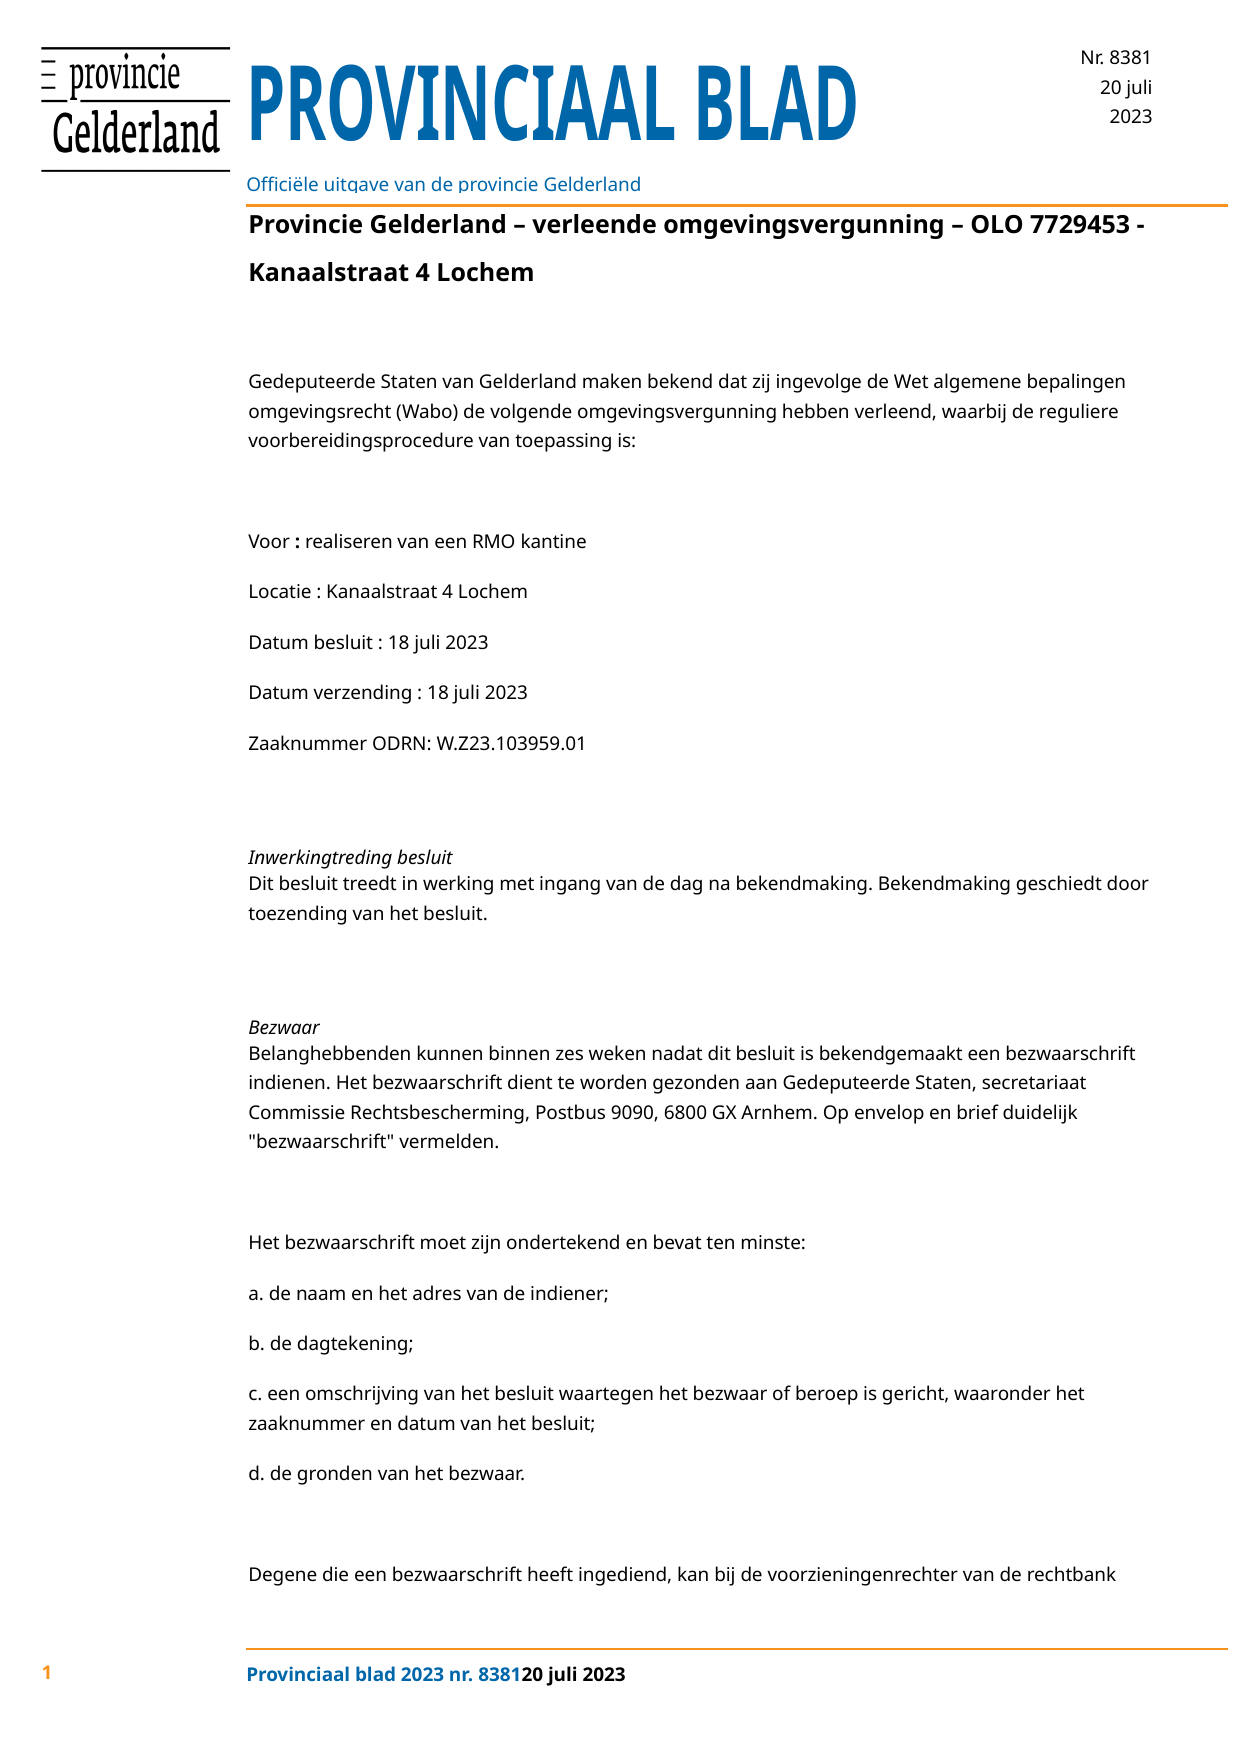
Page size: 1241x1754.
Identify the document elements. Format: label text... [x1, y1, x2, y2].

text Zaaknummer ODRN: W.Z23.103959.01 [248, 730, 1152, 756]
text a. de naam en het adres van de indiener; [248, 1280, 1152, 1306]
text Gedeputeerde Staten van Gelderland maken bekend dat zij ingevolge de Wet algemene bepalingen omgevingsrecht (Wabo) de volgende omgevingsvergunning hebben verleend, waarbij de reguliere voorbereidingsprocedure van toepassing is: [248, 368, 1152, 453]
text Locatie : Kanaalstraat 4 Lochem [248, 579, 1152, 604]
text Inwerkingtreding besluit [248, 844, 1152, 870]
text Degene die een bezwaarschrift heeft ingediend, kan bij de voorzieningenrechter van de rechtbank [248, 1561, 1152, 1587]
text Belanghebbenden kunnen binnen zes weken nadat dit besluit is bekendgemaakt een bezwaarschrift indienen. Het bezwaarschrift dient te worden gezonden aan Gedeputeerde Staten, secretariaat Commissie Rechtsbescherming, Postbus 9090, 6800 GX Arnhem. Op envelop en brief duidelijk "bezwaarschrift" vermelden. [248, 1040, 1152, 1154]
text d. de gronden van het bezwaar. [248, 1461, 1152, 1486]
text Voor : realiseren van een RMO kantine [248, 528, 1152, 554]
text c. een omschrijving van het besluit waartegen het bezwaar of beroep is gericht, waaronder het zaaknummer en datum van het besluit; [248, 1381, 1152, 1436]
picture [41, 47, 231, 172]
text Provincie Gelderland – verleende omgevingsvergunning – OLO 7729453 - Kanaalstraat 4 Lochem [248, 207, 1152, 288]
text Dit besluit treedt in werking met ingang van de dag na bekendmaking. Bekendmaking geschiedt door toezending van het besluit. [248, 870, 1152, 925]
text b. de dagtekening; [248, 1330, 1152, 1356]
text Het bezwaarschrift moet zijn ondertekend en bevat ten minste: [248, 1229, 1152, 1255]
text Datum verzending : 18 juli 2023 [248, 679, 1152, 705]
text Datum besluit : 18 juli 2023 [248, 629, 1152, 655]
text Bezwaar [248, 1014, 1152, 1040]
